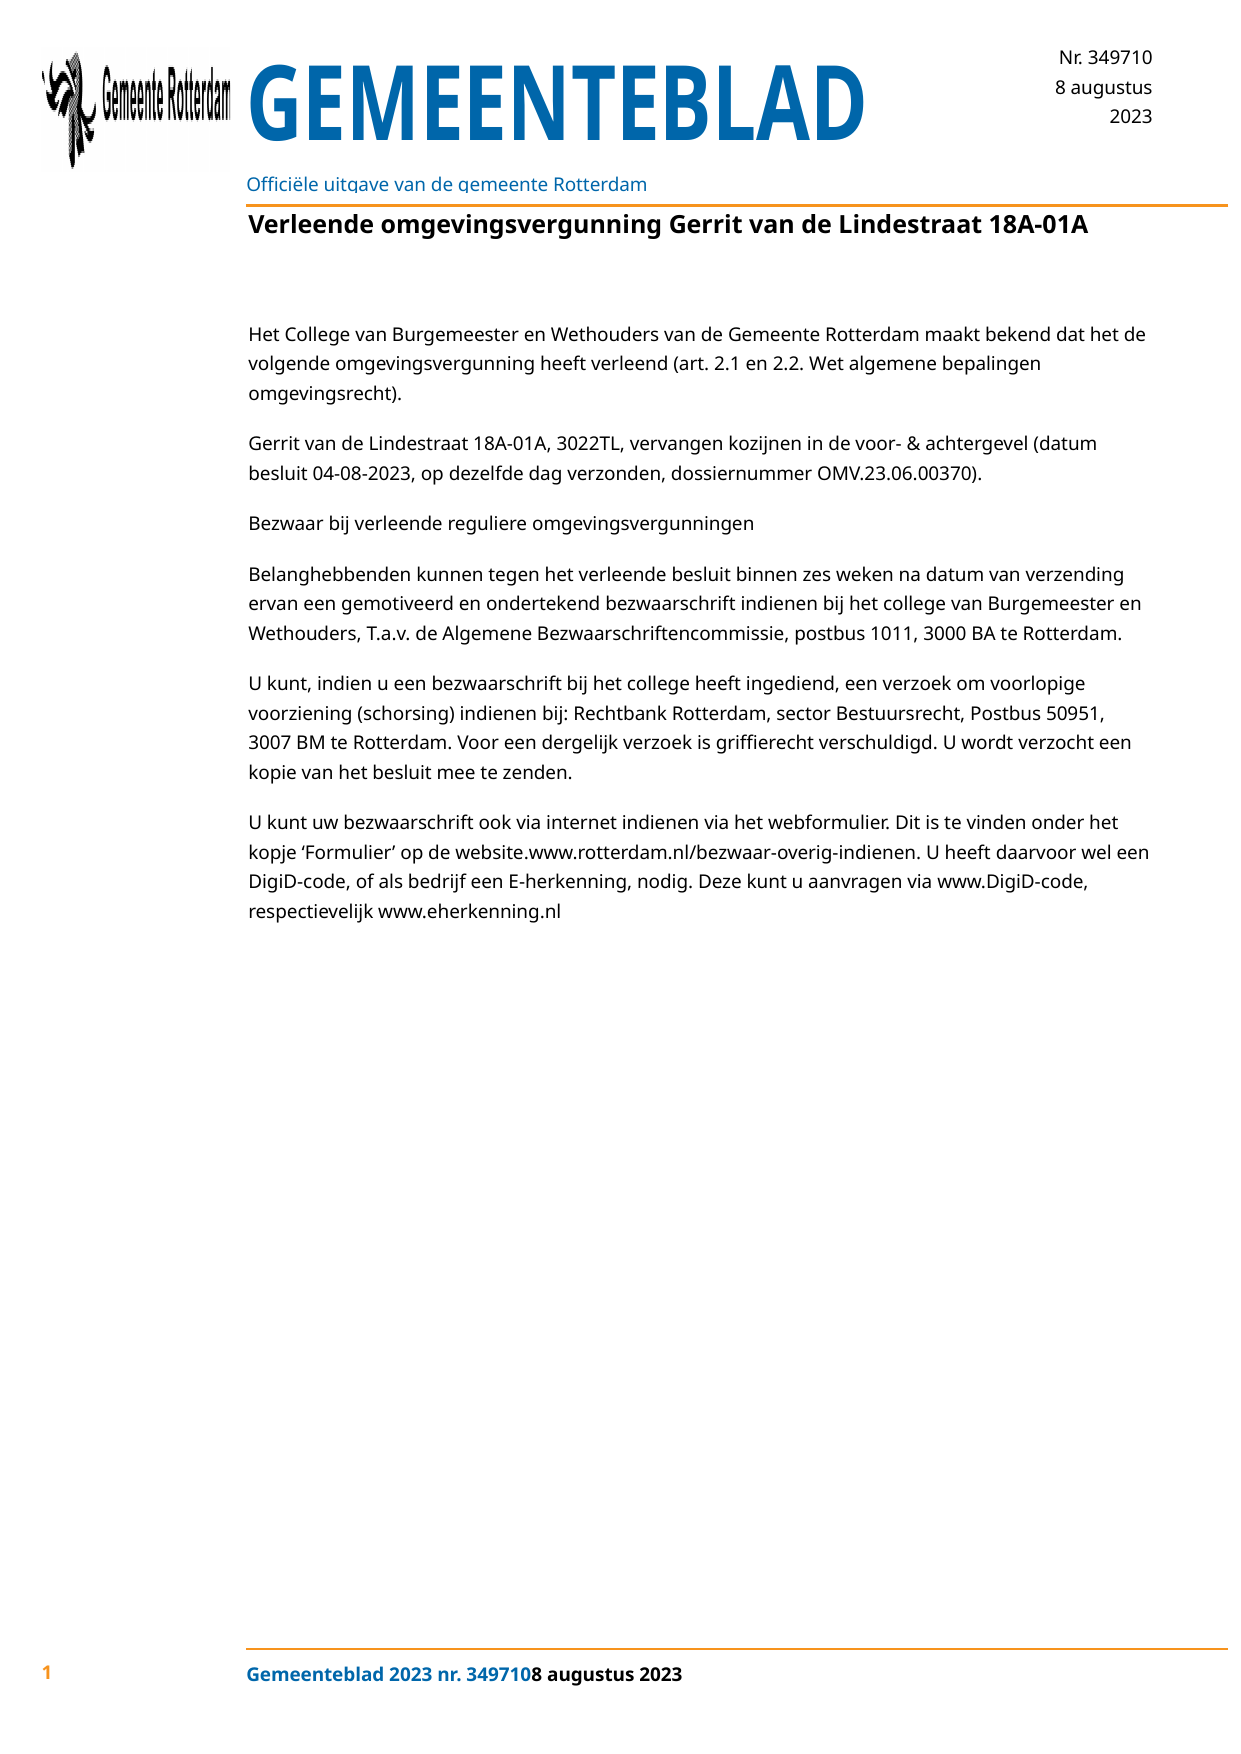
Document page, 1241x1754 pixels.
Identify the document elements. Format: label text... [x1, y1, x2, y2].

text U kunt uw bezwaarschrift ook via internet indienen via het webformulier. Dit is te vinden onder het kopje ‘Formulier’ op de website.www.rotterdam.nl/bezwaar-overig-indienen. U heeft daarvoor wel een DigiD-code, of als bedrijf een E-herkenning, nodig. Deze kunt u aanvragen via www.DigiD-code, respectievelijk www.eherkenning.nl [248, 809, 1152, 924]
picture [41, 47, 231, 172]
text U kunt, indien u een bezwaarschrift bij het college heeft ingediend, een verzoek om voorlopige voorziening (schorsing) indienen bij: Rechtbank Rotterdam, sector Bestuursrecht, Postbus 50951, 3007 BM te Rotterdam. Voor een dergelijk verzoek is griffierecht verschuldigd. U wordt verzocht een kopie van het besluit mee te zenden. [248, 670, 1152, 785]
text Bezwaar bij verleende reguliere omgevingsvergunningen [248, 510, 1152, 536]
text Het College van Burgemeester en Wethouders van de Gemeente Rotterdam maakt bekend dat het de volgende omgevingsvergunning heeft verleend (art. 2.1 en 2.2. Wet algemene bepalingen omgevingsrecht). [248, 321, 1152, 406]
text Gerrit van de Lindestraat 18A-01A, 3022TL, vervangen kozijnen in de voor- & achtergevel (datum besluit 04-08-2023, op dezelfde dag verzonden, dossiernummer OMV.23.06.00370). [248, 430, 1152, 486]
text Belanghebbenden kunnen tegen het verleende besluit binnen zes weken na datum van verzending ervan een gemotiveerd en ondertekend bezwaarschrift indienen bij het college van Burgemeester en Wethouders, T.a.v. de Algemene Bezwaarschriftencommissie, postbus 1011, 3000 BA te Rotterdam. [248, 561, 1152, 646]
text Verleende omgevingsvergunning Gerrit van de Lindestraat 18A-01A [248, 207, 1152, 241]
